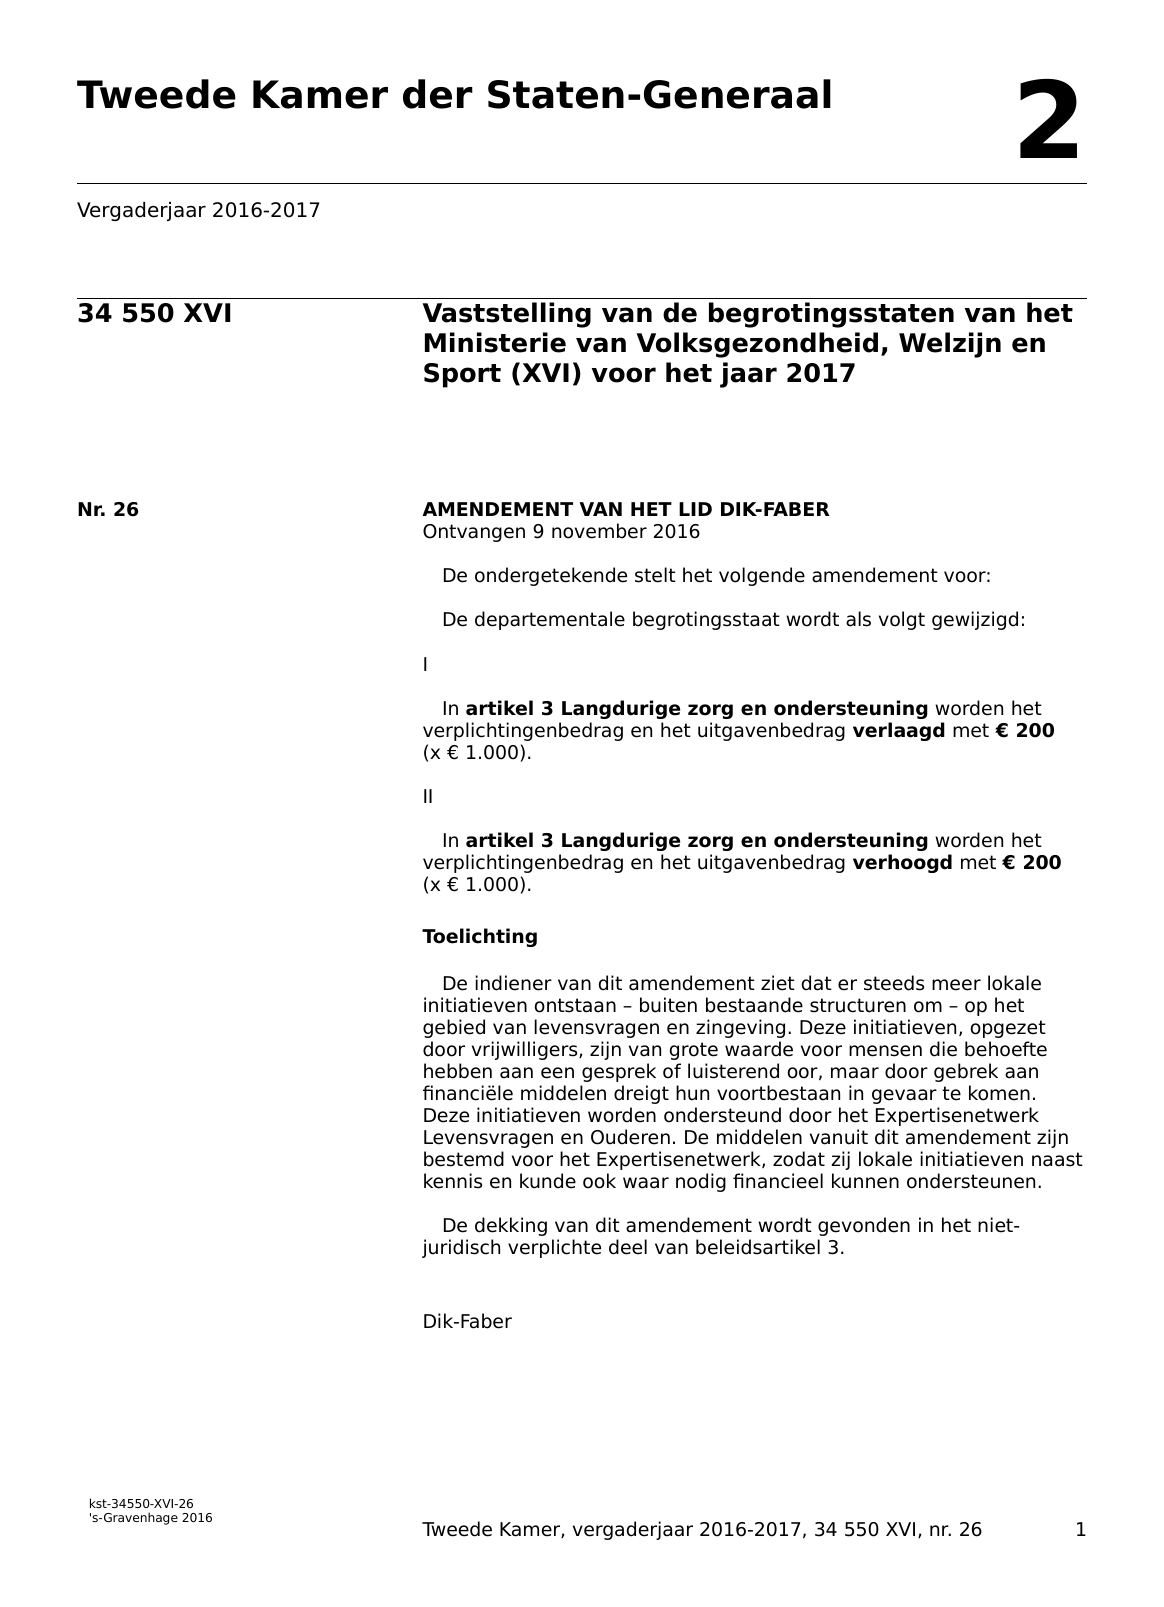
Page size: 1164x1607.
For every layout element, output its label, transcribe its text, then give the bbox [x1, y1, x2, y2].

text kst-34550-XVI-26 [88, 1497, 323, 1511]
table_header Tweede Kamer der Staten-Generaal [77, 59, 886, 183]
text 's-Gravenhage 2016 [88, 1511, 323, 1525]
text De departementale begrotingsstaat wordt als volgt gewijzigd: [422, 609, 1087, 631]
subtitle Nr. 26 AMENDEMENT VAN HET LID DIK-FABER [77, 499, 1087, 521]
text I [422, 653, 1087, 676]
text II [422, 786, 1087, 808]
text De dekking van dit amendement wordt gevonden in het niet-juridisch verplichte deel van beleidsartikel 3. [422, 1215, 1087, 1259]
text De indiener van dit amendement ziet dat er steeds meer lokale initiatieven ontstaan – buiten bestaande structuren om – op het gebied van levensvragen en zingeving. Deze initiatieven, opgezet door vrijwilligers, zijn van grote waarde voor mensen die behoefte hebben aan een gesprek of luisterend oor, maar door gebrek aan financiële middelen dreigt hun voortbestaan in gevaar te komen. Deze initiatieven worden ondersteund door het Expertisenetwerk Levensvragen en Ouderen. De middelen vanuit dit amendement zijn bestemd voor het Expertisenetwerk, zodat zij lokale initiatieven naast kennis en kunde ook waar nodig financieel kunnen ondersteunen. [422, 973, 1087, 1193]
table_cell Vergaderjaar 2016-2017 [77, 184, 1087, 298]
table_header 2 [886, 59, 1087, 183]
text Ontvangen 9 november 2016 [422, 521, 1087, 543]
text In artikel 3 Langdurige zorg en ondersteuning worden het verplichtingenbedrag en het uitgavenbedrag verlaagd met € 200 (x € 1.000). [422, 698, 1087, 764]
text In artikel 3 Langdurige zorg en ondersteuning worden het verplichtingenbedrag en het uitgavenbedrag verhoogd met € 200 (x € 1.000). [422, 830, 1087, 896]
subtitle 34 550 XVI Vaststelling van de begrotingsstaten van het Ministerie van Volksgezondheid, Welzijn en Sport (XVI) voor het jaar 2017 [77, 299, 1087, 388]
subtitle Toelichting [422, 926, 1087, 948]
text Dik-Faber [422, 1289, 1087, 1333]
text De ondergetekende stelt het volgende amendement voor: [422, 565, 1087, 587]
